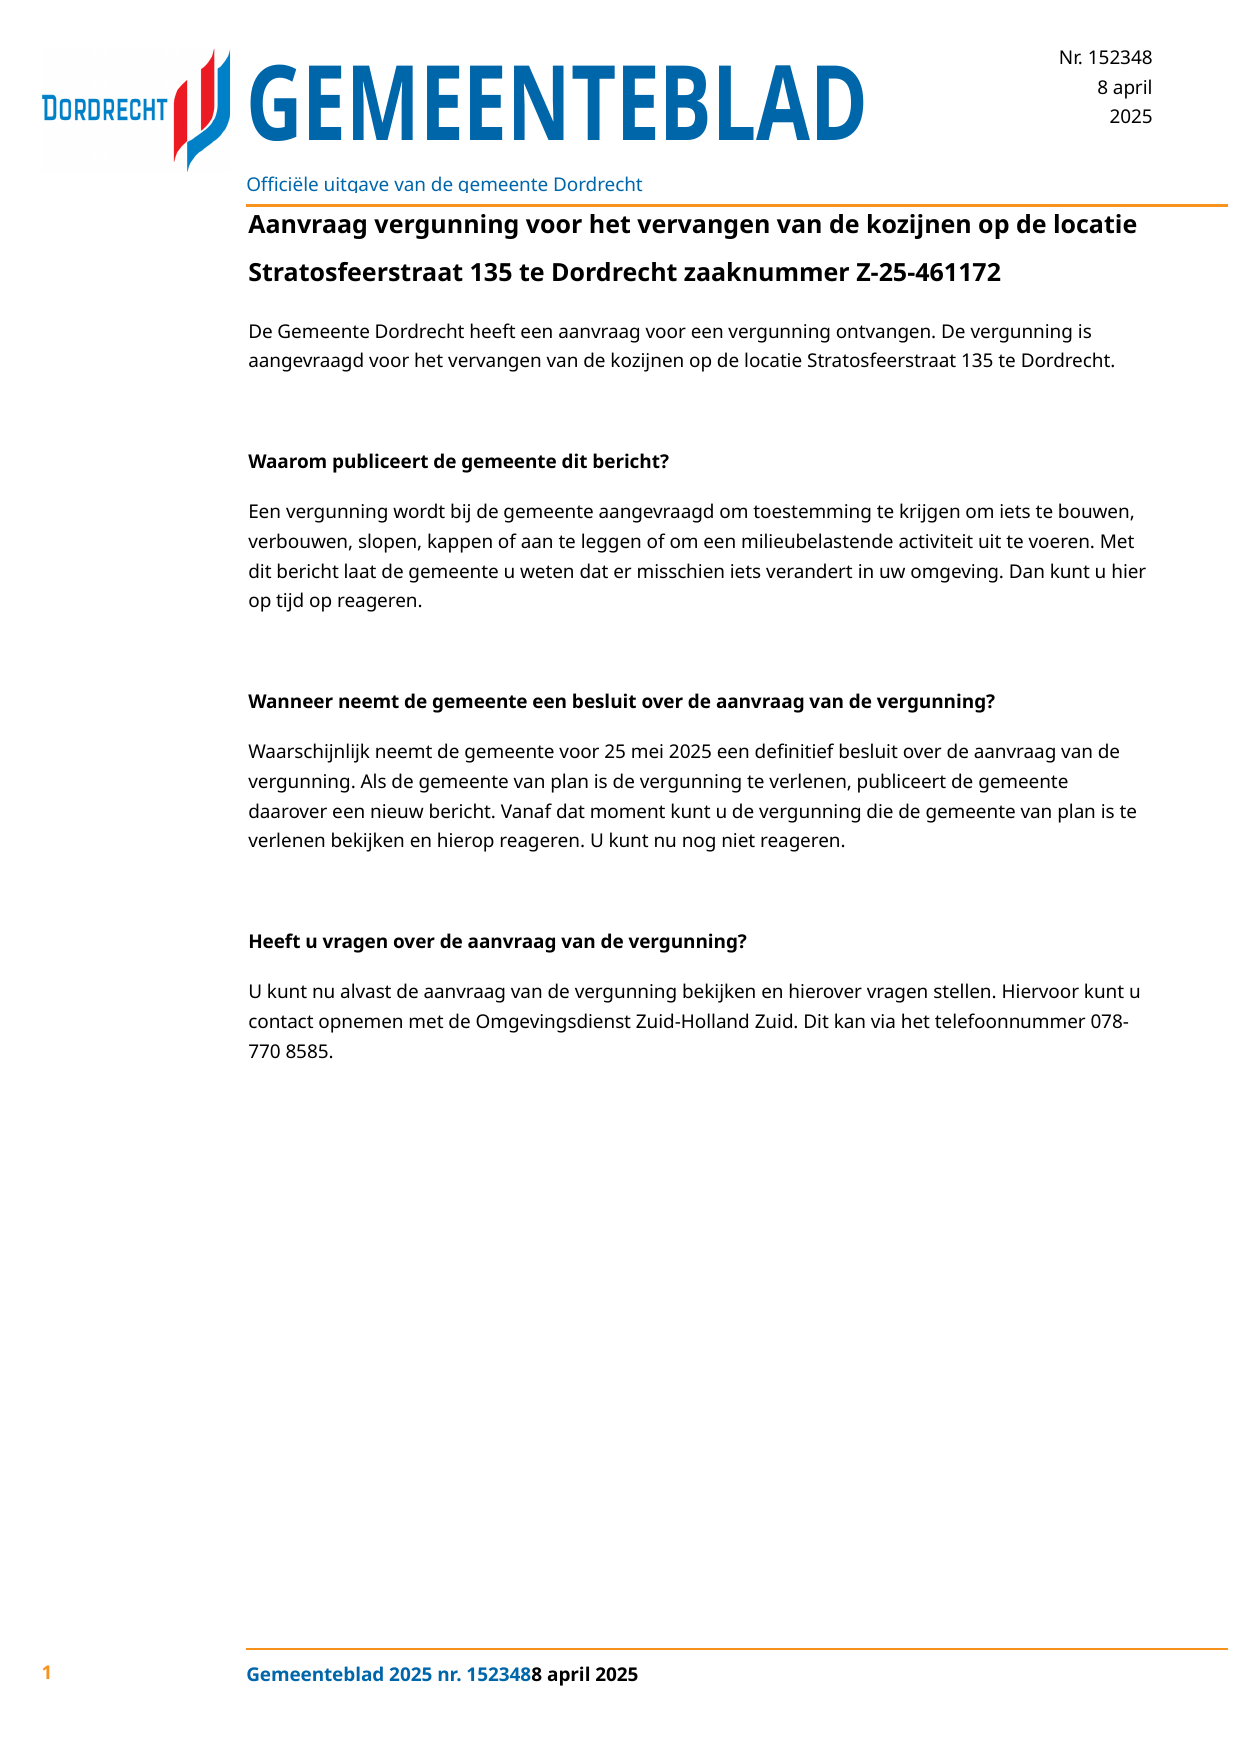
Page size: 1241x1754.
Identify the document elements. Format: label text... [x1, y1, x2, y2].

picture [41, 47, 231, 172]
text De Gemeente Dordrecht heeft een aanvraag voor een vergunning ontvangen. De vergunning is aangevraagd voor het vervangen van de kozijnen op de locatie Stratosfeerstraat 135 te Dordrecht. [248, 318, 1152, 373]
text Een vergunning wordt bij de gemeente aangevraagd om toestemming te krijgen om iets te bouwen, verbouwen, slopen, kappen of aan te leggen of om een milieubelastende activiteit uit te voeren. Met dit bericht laat de gemeente u weten dat er misschien iets verandert in uw omgeving. Dan kunt u hier op tijd op reageren. [248, 499, 1152, 613]
text Waarom publiceert de gemeente dit bericht? [248, 448, 1152, 474]
text Waarschijnlijk neemt de gemeente voor 25 mei 2025 een definitief besluit over de aanvraag van de vergunning. Als de gemeente van plan is de vergunning te verlenen, publiceert de gemeente daarover een nieuw bericht. Vanaf dat moment kunt u de vergunning die de gemeente van plan is te verlenen bekijken en hierop reageren. U kunt nu nog niet reageren. [248, 739, 1152, 853]
text Heeft u vragen over de aanvraag van de vergunning? [248, 928, 1152, 954]
text Aanvraag vergunning voor het vervangen van de kozijnen op de locatie Stratosfeerstraat 135 te Dordrecht zaaknummer Z-25-461172 [248, 207, 1152, 288]
text Wanneer neemt de gemeente een besluit over de aanvraag van de vergunning? [248, 688, 1152, 714]
text U kunt nu alvast de aanvraag van de vergunning bekijken en hierover vragen stellen. Hiervoor kunt u contact opnemen met de Omgevingsdienst Zuid-Holland Zuid. Dit kan via het telefoonnummer 078-770 8585. [248, 979, 1152, 1064]
